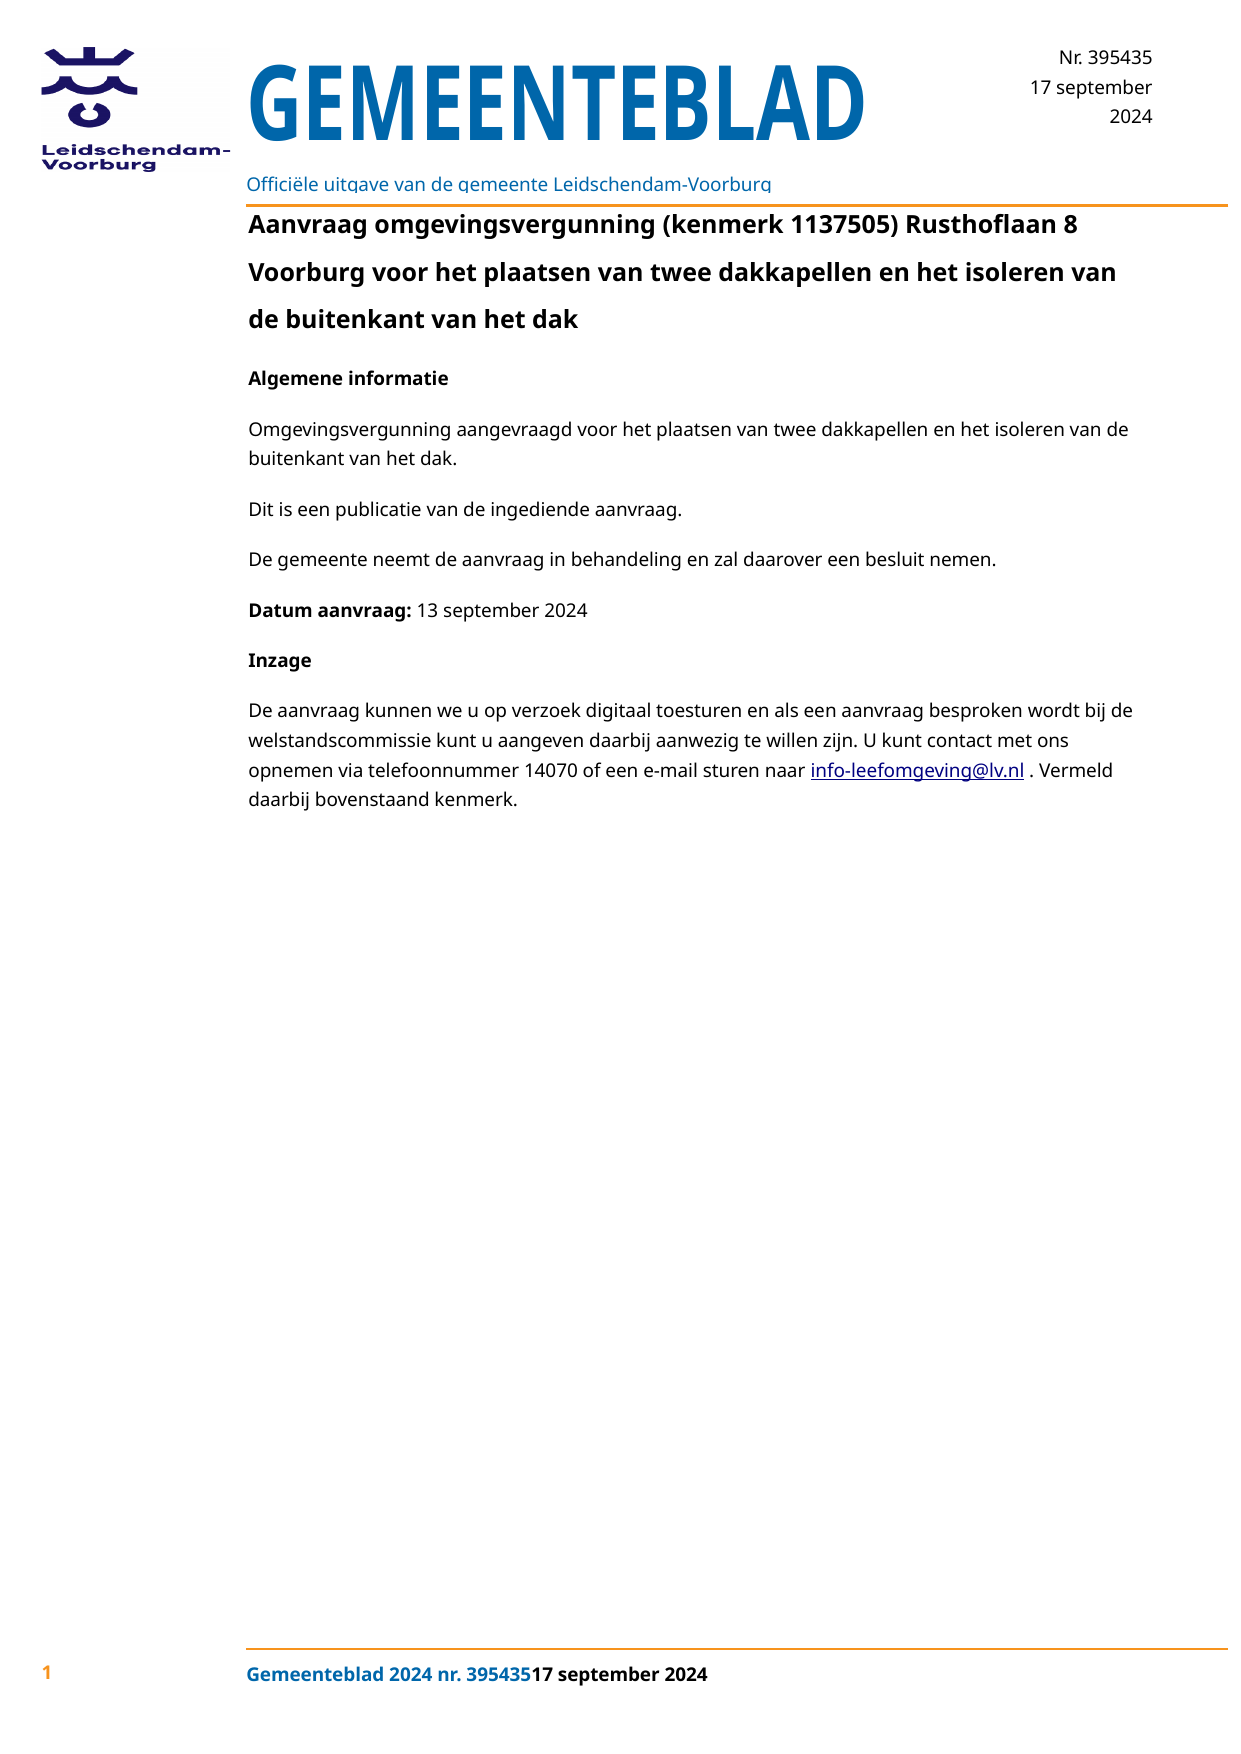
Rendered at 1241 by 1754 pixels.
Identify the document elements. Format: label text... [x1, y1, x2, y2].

text Dit is een publicatie van de ingediende aanvraag. [248, 496, 1152, 522]
picture [41, 47, 231, 172]
text De gemeente neemt de aanvraag in behandeling en zal daarover een besluit nemen. [248, 546, 1152, 572]
text Omgevingsvergunning aangevraagd voor het plaatsen van twee dakkapellen en het isoleren van de buitenkant van het dak. [248, 416, 1152, 471]
text De aanvraag kunnen we u op verzoek digitaal toesturen en als een aanvraag besproken wordt bij de welstandscommissie kunt u aangeven daarbij aanwezig te willen zijn. U kunt contact met ons opnemen via telefoonnummer 14070 of een e-mail sturen naar info-leefomgeving@lv.nl . Vermeld daarbij bovenstaand kenmerk. [248, 698, 1152, 812]
text Datum aanvraag: 13 september 2024 [248, 597, 1152, 622]
text Algemene informatie [248, 366, 1152, 391]
text Aanvraag omgevingsvergunning (kenmerk 1137505) Rusthoflaan 8 Voorburg voor het plaatsen van twee dakkapellen en het isoleren van de buitenkant van het dak [248, 207, 1152, 336]
text Inzage [248, 647, 1152, 673]
